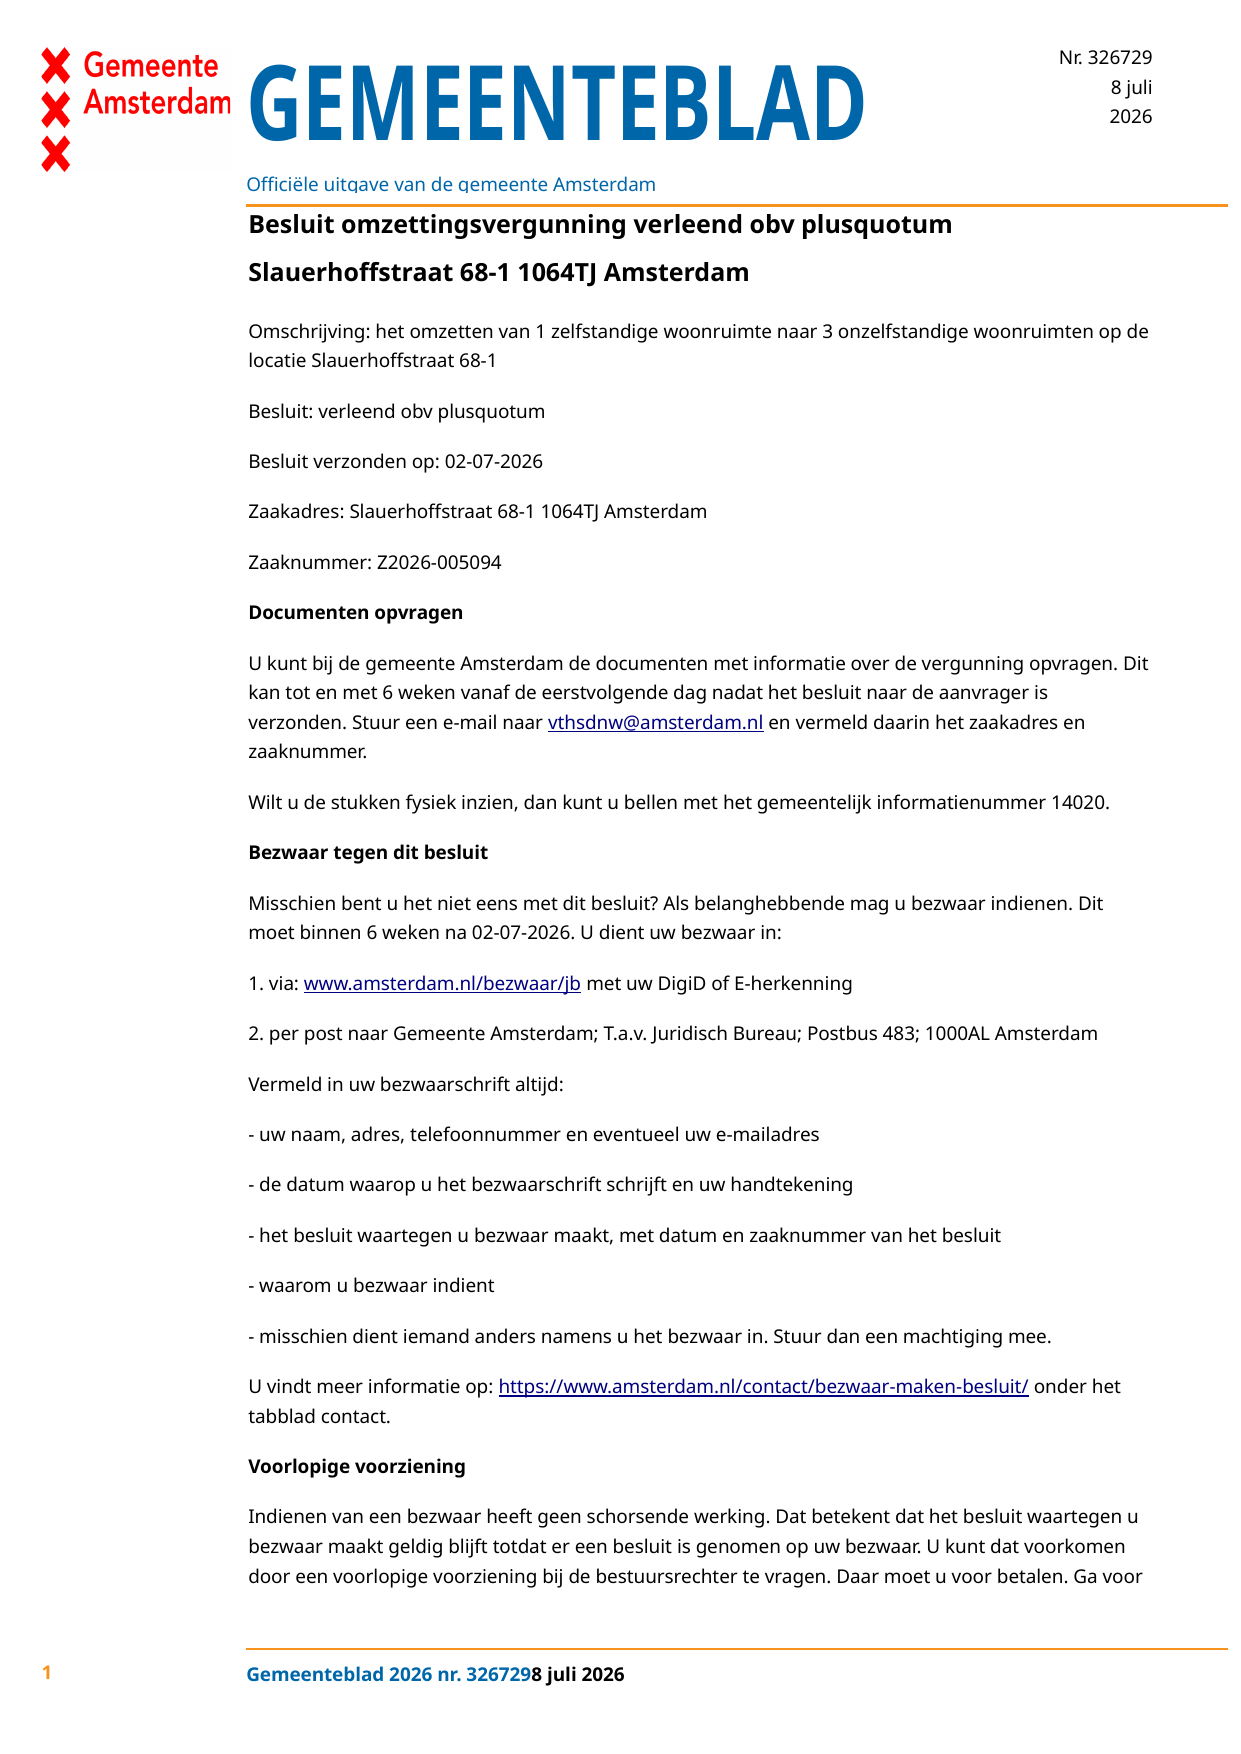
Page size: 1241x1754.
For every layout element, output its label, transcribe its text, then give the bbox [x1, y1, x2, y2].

text U vindt meer informatie op: https://www.amsterdam.nl/contact/bezwaar-maken-besluit/ onder het tabblad contact. [248, 1373, 1152, 1429]
text 1. via: www.amsterdam.nl/bezwaar/jb met uw DigiD of E-herkenning [248, 970, 1152, 996]
text 2. per post naar Gemeente Amsterdam; T.a.v. Juridisch Bureau; Postbus 483; 1000AL Amsterdam [248, 1020, 1152, 1046]
text Besluit verzonden op: 02-07-2026 [248, 448, 1152, 474]
text Wilt u de stukken fysiek inzien, dan kunt u bellen met het gemeentelijk informatienummer 14020. [248, 789, 1152, 815]
text Omschrijving: het omzetten van 1 zelfstandige woonruimte naar 3 onzelfstandige woonruimten op de locatie Slauerhoffstraat 68-1 [248, 318, 1152, 373]
text - het besluit waartegen u bezwaar maakt, met datum en zaaknummer van het besluit [248, 1222, 1152, 1248]
text - waarom u bezwaar indient [248, 1272, 1152, 1298]
text Zaakadres: Slauerhoffstraat 68-1 1064TJ Amsterdam [248, 499, 1152, 524]
text Besluit: verleend obv plusquotum [248, 398, 1152, 424]
text - de datum waarop u het bezwaarschrift schrijft en uw handtekening [248, 1172, 1152, 1197]
text Bezwaar tegen dit besluit [248, 839, 1152, 865]
text Besluit omzettingsvergunning verleend obv plusquotum Slauerhoffstraat 68-1 1064TJ Amsterdam [248, 207, 1152, 288]
text Indienen van een bezwaar heeft geen schorsende werking. Dat betekent dat het besluit waartegen u bezwaar maakt geldig blijft totdat er een besluit is genomen op uw bezwaar. U kunt dat voorkomen door een voorlopige voorziening bij de bestuursrechter te vragen. Daar moet u voor betalen. Ga voor [248, 1504, 1152, 1589]
text Documenten opvragen [248, 599, 1152, 625]
text - uw naam, adres, telefoonnummer en eventueel uw e-mailadres [248, 1121, 1152, 1147]
text Vermeld in uw bezwaarschrift altijd: [248, 1071, 1152, 1097]
text U kunt bij de gemeente Amsterdam de documenten met informatie over de vergunning opvragen. Dit kan tot en met 6 weken vanaf de eerstvolgende dag nadat het besluit naar de aanvrager is verzonden. Stuur een e-mail naar vthsdnw@amsterdam.nl en vermeld daarin het zaakadres en zaaknummer. [248, 650, 1152, 764]
text Misschien bent u het niet eens met dit besluit? Als belanghebbende mag u bezwaar indienen. Dit moet binnen 6 weken na 02-07-2026. U dient uw bezwaar in: [248, 890, 1152, 945]
picture [41, 47, 231, 172]
text Voorlopige voorziening [248, 1453, 1152, 1479]
text Zaaknummer: Z2026-005094 [248, 549, 1152, 575]
text - misschien dient iemand anders namens u het bezwaar in. Stuur dan een machtiging mee. [248, 1323, 1152, 1349]
